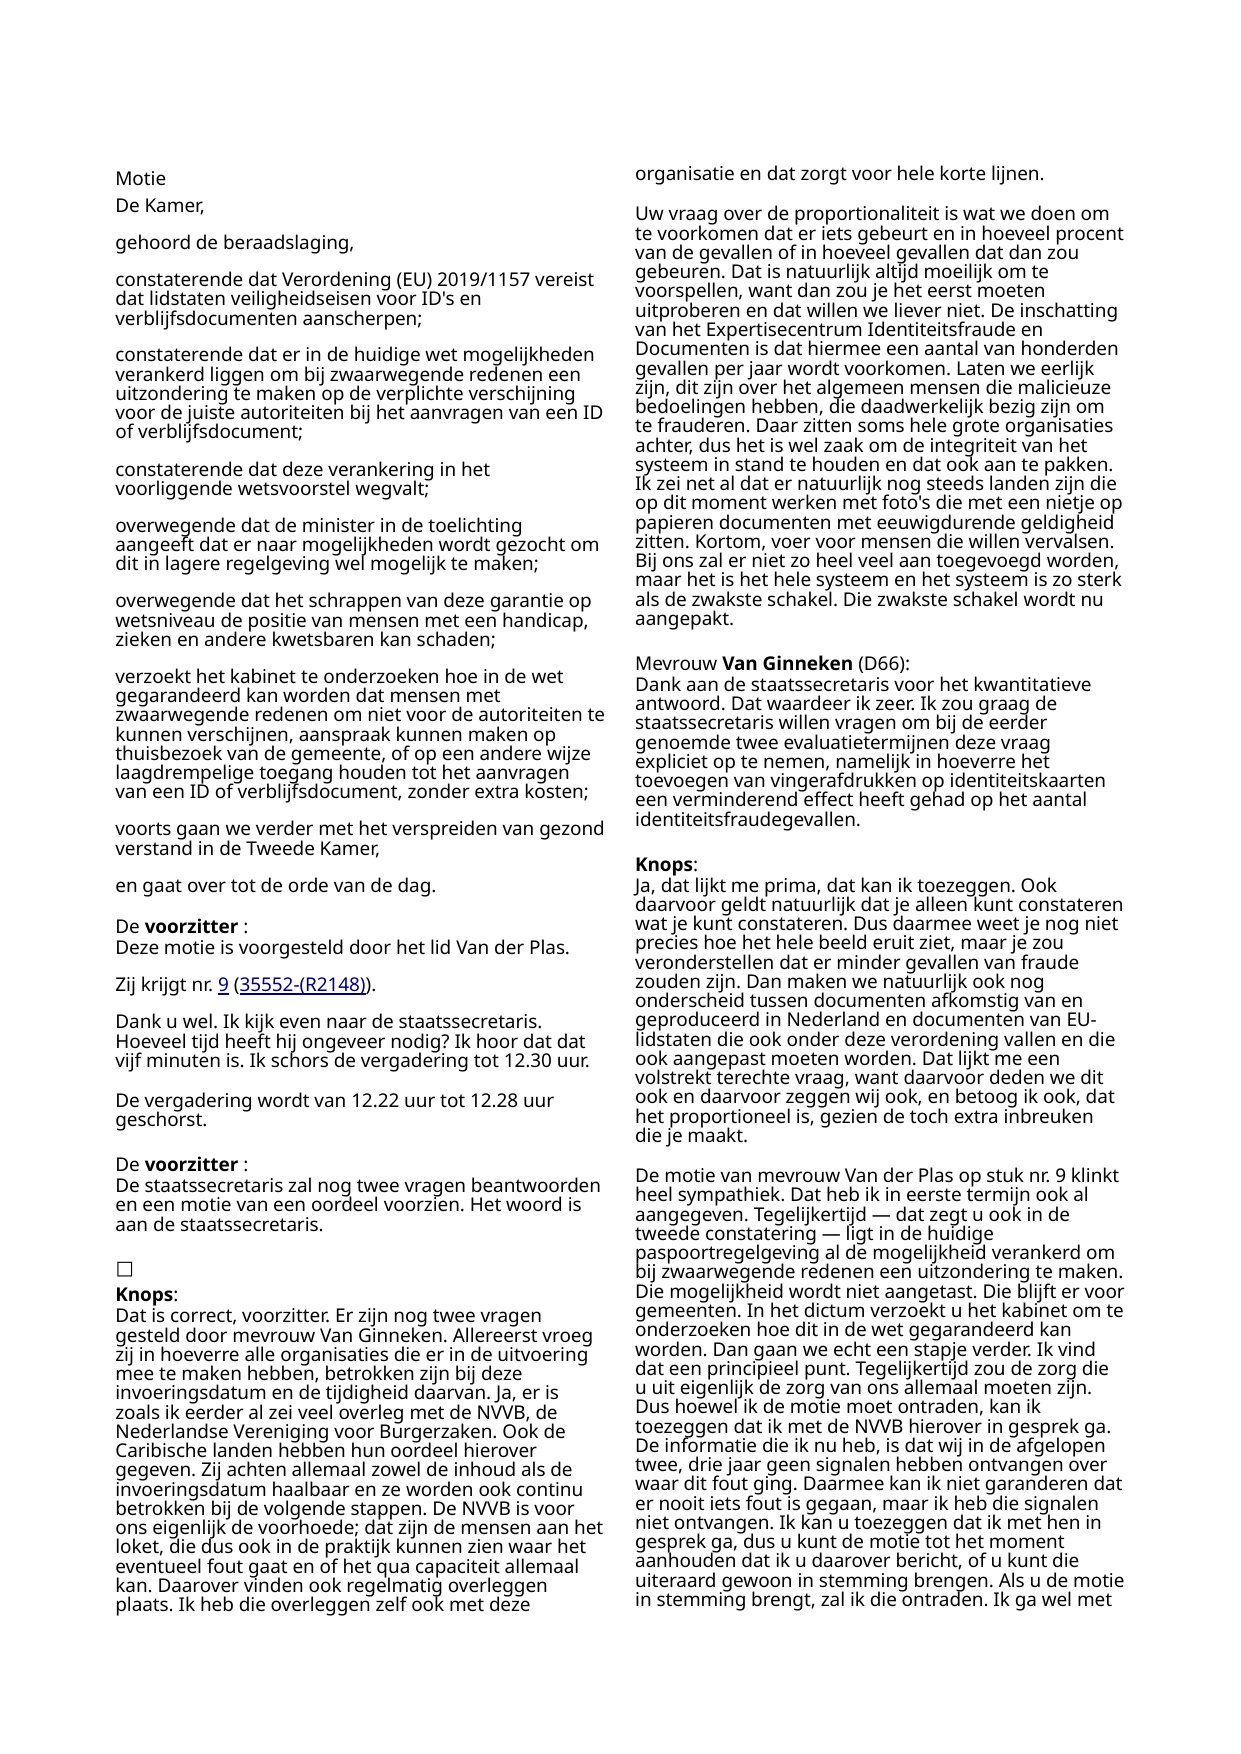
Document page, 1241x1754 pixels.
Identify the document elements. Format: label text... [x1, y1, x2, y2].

text Dank u wel. Ik kijk even naar de staatssecretaris. Hoeveel tijd heeft hij ongeveer nodig? Ik hoor dat dat vijf minuten is. Ik schors de vergadering tot 12.30 uur. [115, 1013, 605, 1071]
text constaterende dat Verordening (EU) 2019/1157 vereist dat lidstaten veiligheidseisen voor ID's en verblijfsdocumenten aanscherpen; [115, 271, 605, 329]
text overwegende dat de minister in de toelichting aangeeft dat er naar mogelijkheden wordt gezocht om dit in lagere regelgeving wel mogelijk te maken; [115, 517, 605, 574]
text constaterende dat deze verankering in het voorliggende wetsvoorstel wegvalt; [115, 461, 605, 499]
text ⬜ [115, 1256, 605, 1282]
text Uw vraag over de proportionaliteit is wat we doen om te voorkomen dat er iets gebeurt en in hoeveel procent van de gevallen of in hoeveel gevallen dat dan zou gebeuren. Dat is natuurlijk altijd moeilijk om te voorspellen, want dan zou je het eerst moeten uitproberen en dat willen we liever niet. De inschatting van het Expertisecentrum Identiteitsfraude en Documenten is dat hiermee een aantal van honderden gevallen per jaar wordt voorkomen. Laten we eerlijk zijn, dit zijn over het algemeen mensen die malicieuze bedoelingen hebben, die daadwerkelijk bezig zijn om te frauderen. Daar zitten soms hele grote organisaties achter, dus het is wel zaak om de integriteit van het systeem in stand te houden en dat ook aan te pakken. Ik zei net al dat er natuurlijk nog steeds landen zijn die op dit moment werken met foto's die met een nietje op papieren documenten met eeuwigdurende geldigheid zitten. Kortom, voer voor mensen die willen vervalsen. Bij ons zal er niet zo heel veel aan toegevoegd worden, maar het is het hele systeem en het systeem is zo sterk als de zwakste schakel. Die zwakste schakel wordt nu aangepakt. [635, 205, 1125, 629]
text De staatssecretaris zal nog twee vragen beantwoorden en een motie van een oordeel voorzien. Het woord is aan de staatssecretaris. [115, 1177, 605, 1235]
text De Kamer, [115, 197, 605, 216]
text De voorzitter : [115, 1151, 605, 1177]
text Mevrouw Van Ginneken (D66): [635, 650, 1125, 676]
text Ja, dat lijkt me prima, dat kan ik toezeggen. Ook daarvoor geldt natuurlijk dat je alleen kunt constateren wat je kunt constateren. Dus daarmee weet je nog niet precies hoe het hele beeld eruit ziet, maar je zou veronderstellen dat er minder gevallen van fraude zouden zijn. Dan maken we natuurlijk ook nog onderscheid tussen documenten afkomstig van en geproduceerd in Nederland en documenten van EU-lidstaten die ook onder deze verordening vallen en die ook aangepast moeten worden. Dat lijkt me een volstrekt terechte vraag, want daarvoor deden we dit ook en daarvoor zeggen wij ook, en betoog ik ook, dat het proportioneel is, gezien de toch extra inbreuken die je maakt. [635, 877, 1125, 1146]
text constaterende dat er in de huidige wet mogelijkheden verankerd liggen om bij zwaarwegende redenen een uitzondering te maken op de verplichte verschijning voor de juiste autoriteiten bij het aanvragen van een ID of verblijfsdocument; [115, 346, 605, 443]
text Motie [115, 165, 605, 191]
text Zij krijgt nr. 9 (35552-(R2148)). [115, 976, 605, 996]
text Deze motie is voorgesteld door het lid Van der Plas. [115, 939, 605, 959]
text verzoekt het kabinet te onderzoeken hoe in de wet gegarandeerd kan worden dat mensen met zwaarwegende redenen om niet voor de autoriteiten te kunnen verschijnen, aanspraak kunnen maken op thuisbezoek van de gemeente, of op een andere wijze laagdrempelige toegang houden tot het aanvragen van een ID of verblijfsdocument, zonder extra kosten; [115, 668, 605, 803]
text De vergadering wordt van 12.22 uur tot 12.28 uur geschorst. [115, 1092, 605, 1131]
text De motie van mevrouw Van der Plas op stuk nr. 9 klinkt heel sympathiek. Dat heb ik in eerste termijn ook al aangegeven. Tegelijkertijd — dat zegt u ook in de tweede constatering — ligt in de huidige paspoortregelgeving al de mogelijkheid verankerd om bij zwaarwegende redenen een uitzondering te maken. Die mogelijkheid wordt niet aangetast. Die blijft er voor gemeenten. In het dictum verzoekt u het kabinet om te onderzoeken hoe dit in de wet gegarandeerd kan worden. Dan gaan we echt een stapje verder. Ik vind dat een principieel punt. Tegelijkertijd zou de zorg die u uit eigenlijk de zorg van ons allemaal moeten zijn. Dus hoewel ik de motie moet ontraden, kan ik toezeggen dat ik met de NVVB hierover in gesprek ga. De informatie die ik nu heb, is dat wij in de afgelopen twee, drie jaar geen signalen hebben ontvangen over waar dit fout ging. Daarmee kan ik niet garanderen dat er nooit iets fout is gegaan, maar ik heb die signalen niet ontvangen. Ik kan u toezeggen dat ik met hen in gesprek ga, dus u kunt de motie tot het moment aanhouden dat ik u daarover bericht, of u kunt die uiteraard gewoon in stemming brengen. Als u de motie in stemming brengt, zal ik die ontraden. Ik ga wel met [635, 1167, 1125, 1610]
text gehoord de beraadslaging, [115, 234, 605, 253]
text voorts gaan we verder met het verspreiden van gezond verstand in de Tweede Kamer, [115, 820, 605, 859]
text Dank aan de staatssecretaris voor het kwantitatieve antwoord. Dat waardeer ik zeer. Ik zou graag de staatssecretaris willen vragen om bij de eerder genoemde twee evaluatietermijnen deze vraag expliciet op te nemen, namelijk in hoeverre het toevoegen van vingerafdrukken op identiteitskaarten een verminderend effect heeft gehad op het aantal identiteitsfraudegevallen. [635, 676, 1125, 830]
text Knops: [635, 851, 1125, 877]
text overwegende dat het schrappen van deze garantie op wetsniveau de positie van mensen met een handicap, zieken en andere kwetsbaren kan schaden; [115, 592, 605, 650]
text De voorzitter : [115, 914, 605, 939]
text Dat is correct, voorzitter. Er zijn nog twee vragen gesteld door mevrouw Van Ginneken. Allereerst vroeg zij in hoeverre alle organisaties die er in de uitvoering mee te maken hebben, betrokken zijn bij deze invoeringsdatum en de tijdigheid daarvan. Ja, er is zoals ik eerder al zei veel overleg met de NVVB, de Nederlandse Vereniging voor Burgerzaken. Ook de Caribische landen hebben hun oordeel hierover gegeven. Zij achten allemaal zowel de inhoud als de invoeringsdatum haalbaar en ze worden ook continu betrokken bij de volgende stappen. De NVVB is voor ons eigenlijk de voorhoede; dat zijn de mensen aan het loket, die dus ook in de praktijk kunnen zien waar het eventueel fout gaat en of het qua capaciteit allemaal kan. Daarover vinden ook regelmatig overleggen plaats. Ik heb die overleggen zelf ook met deze [115, 1307, 605, 1616]
text organisatie en dat zorgt voor hele korte lijnen. [635, 165, 1125, 184]
text Knops: [115, 1282, 605, 1307]
text en gaat over tot de orde van de dag. [115, 877, 605, 896]
